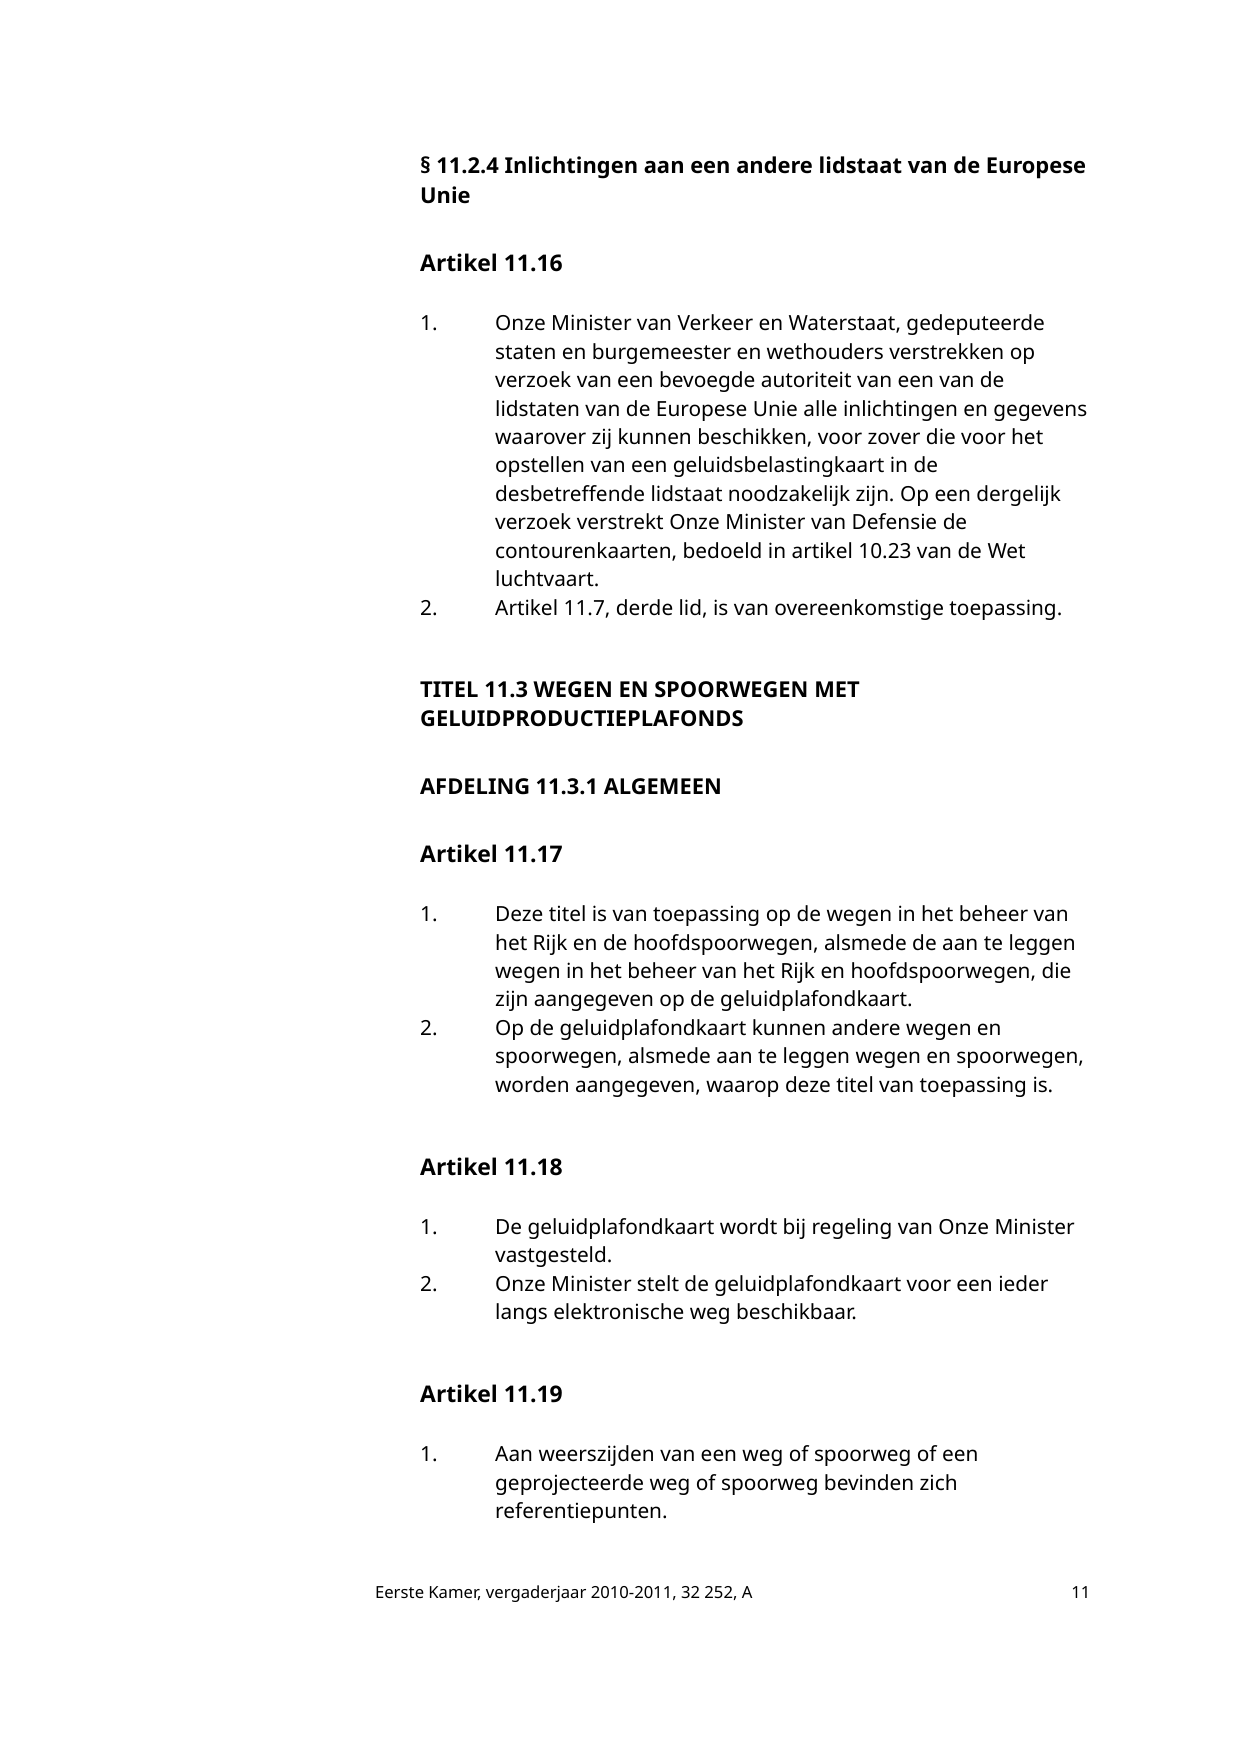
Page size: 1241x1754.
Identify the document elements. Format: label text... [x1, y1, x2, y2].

list Onze Minister van Verkeer en Waterstaat, gedeputeerde staten en burgemeester en wethouders verstrekken op verzoek van een bevoegde autoriteit van een van de lidstaten van de Europese Unie alle inlichtingen en gegevens waarover zij kunnen beschikken, voor zover die voor het opstellen van een geluidsbelastingkaart in de desbetreffende lidstaat noodzakelijk zijn. Op een dergelijk verzoek verstrekt Onze Minister van Defensie de contourenkaarten, bedoeld in artikel 10.23 van de Wet luchtvaart. [420, 308, 1090, 593]
subtitle Artikel 11.17 [420, 838, 1090, 869]
list De geluidplafondkaart wordt bij regeling van Onze Minister vastgesteld. [420, 1212, 1090, 1269]
list Artikel 11.7, derde lid, is van overeenkomstige toepassing. [420, 593, 1090, 621]
subtitle Artikel 11.19 [420, 1378, 1090, 1409]
subtitle Artikel 11.18 [420, 1151, 1090, 1182]
subtitle § 11.2.4 Inlichtingen aan een andere lidstaat van de Europese Unie [420, 150, 1090, 209]
list Aan weerszijden van een weg of spoorweg of een geprojecteerde weg of spoorweg bevinden zich referentiepunten. [420, 1439, 1090, 1525]
subtitle AFDELING 11.3.1 ALGEMEEN [420, 771, 1090, 801]
subtitle Artikel 11.16 [420, 247, 1090, 278]
list Deze titel is van toepassing op de wegen in het beheer van het Rijk en de hoofdspoorwegen, alsmede de aan te leggen wegen in het beheer van het Rijk en hoofdspoorwegen, die zijn aangegeven op de geluidplafondkaart. [420, 899, 1090, 1013]
subtitle TITEL 11.3 WEGEN EN SPOORWEGEN MET GELUIDPRODUCTIEPLAFONDS [420, 674, 1090, 733]
list Onze Minister stelt de geluidplafondkaart voor een ieder langs elektronische weg beschikbaar. [420, 1269, 1090, 1326]
list Op de geluidplafondkaart kunnen andere wegen en spoorwegen, alsmede aan te leggen wegen en spoorwegen, worden aangegeven, waarop deze titel van toepassing is. [420, 1013, 1090, 1098]
